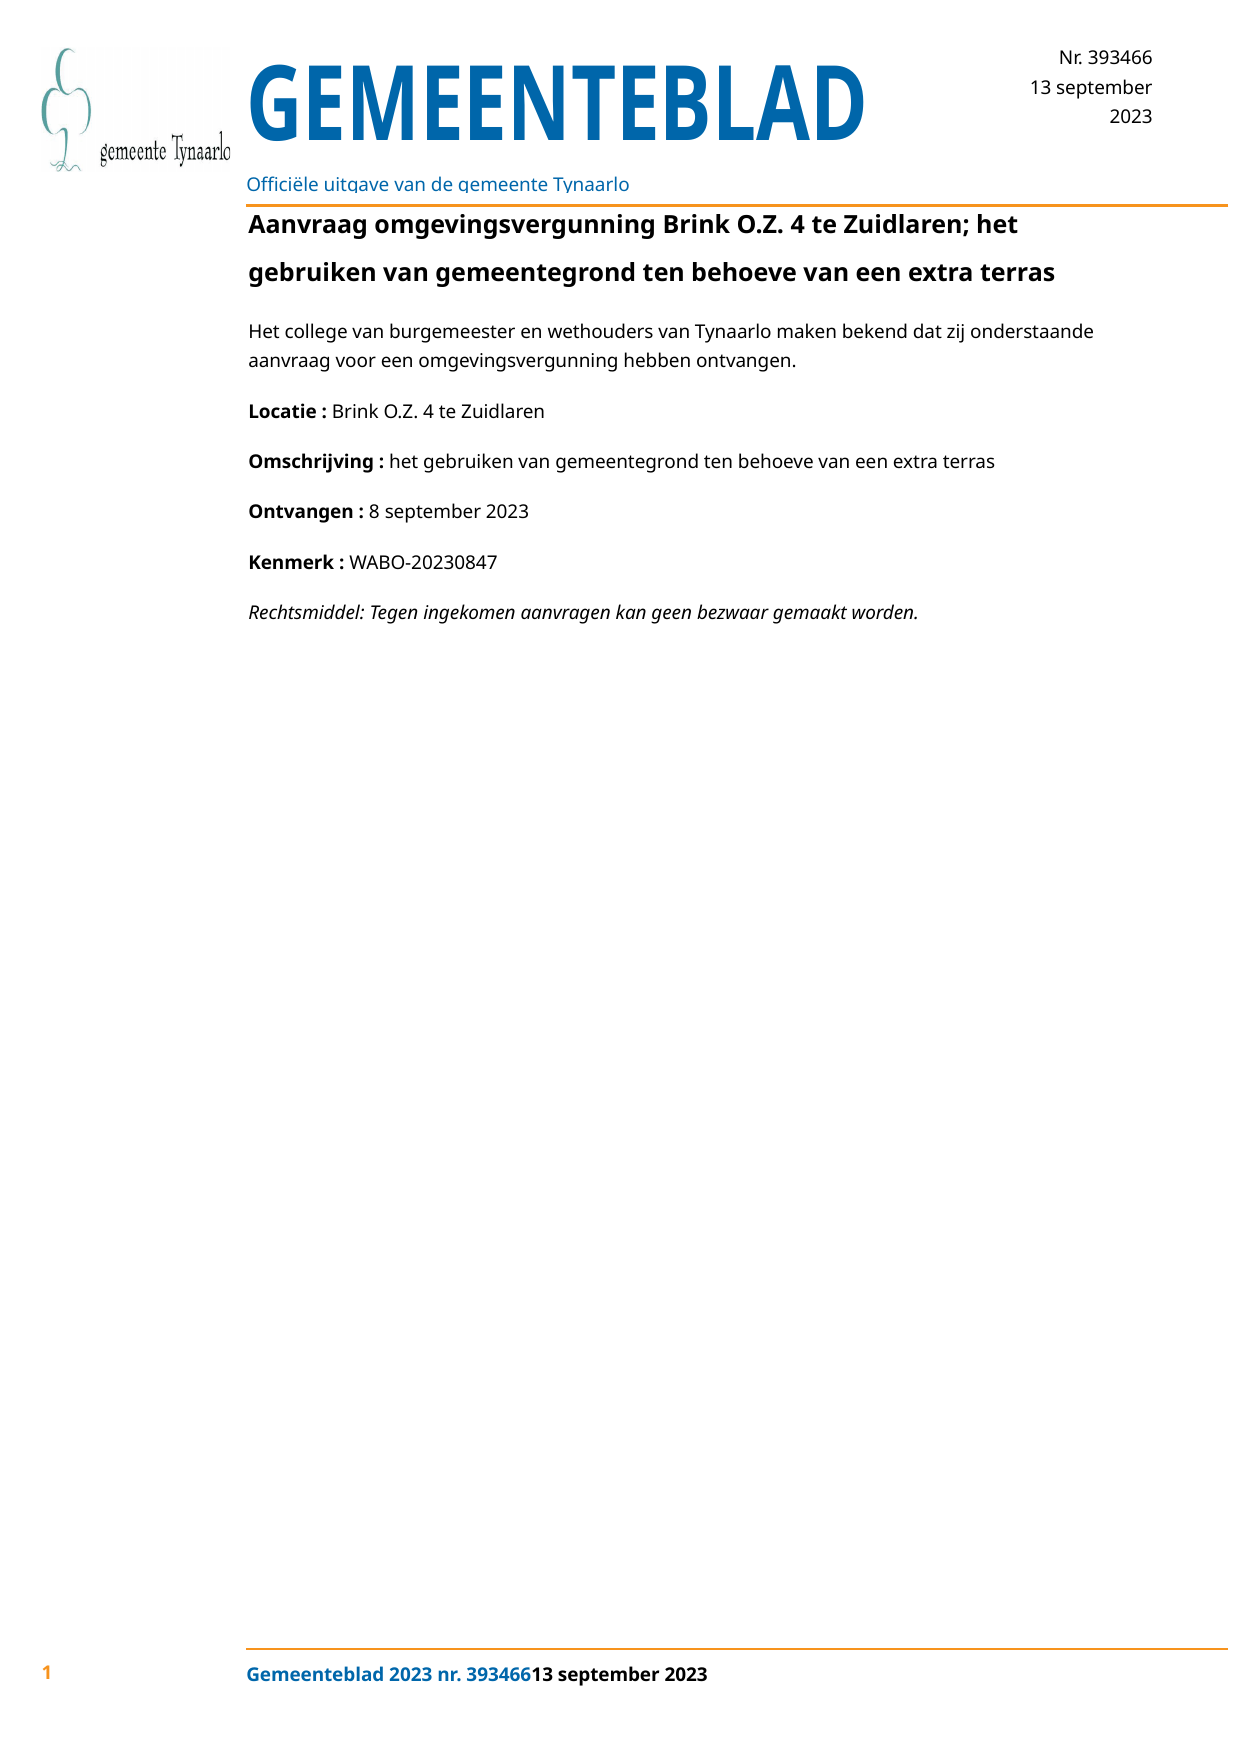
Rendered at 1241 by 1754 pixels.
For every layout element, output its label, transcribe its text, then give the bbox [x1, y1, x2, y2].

text Rechtsmiddel: Tegen ingekomen aanvragen kan geen bezwaar gemaakt worden. [248, 599, 1152, 625]
text Omschrijving : het gebruiken van gemeentegrond ten behoeve van een extra terras [248, 448, 1152, 474]
text Locatie : Brink O.Z. 4 te Zuidlaren [248, 398, 1152, 424]
text Het college van burgemeester en wethouders van Tynaarlo maken bekend dat zij onderstaande aanvraag voor een omgevingsvergunning hebben ontvangen. [248, 318, 1152, 373]
text Kenmerk : WABO-20230847 [248, 549, 1152, 575]
text Aanvraag omgevingsvergunning Brink O.Z. 4 te Zuidlaren; het gebruiken van gemeentegrond ten behoeve van een extra terras [248, 207, 1152, 288]
text Ontvangen : 8 september 2023 [248, 499, 1152, 524]
picture [41, 47, 231, 172]
